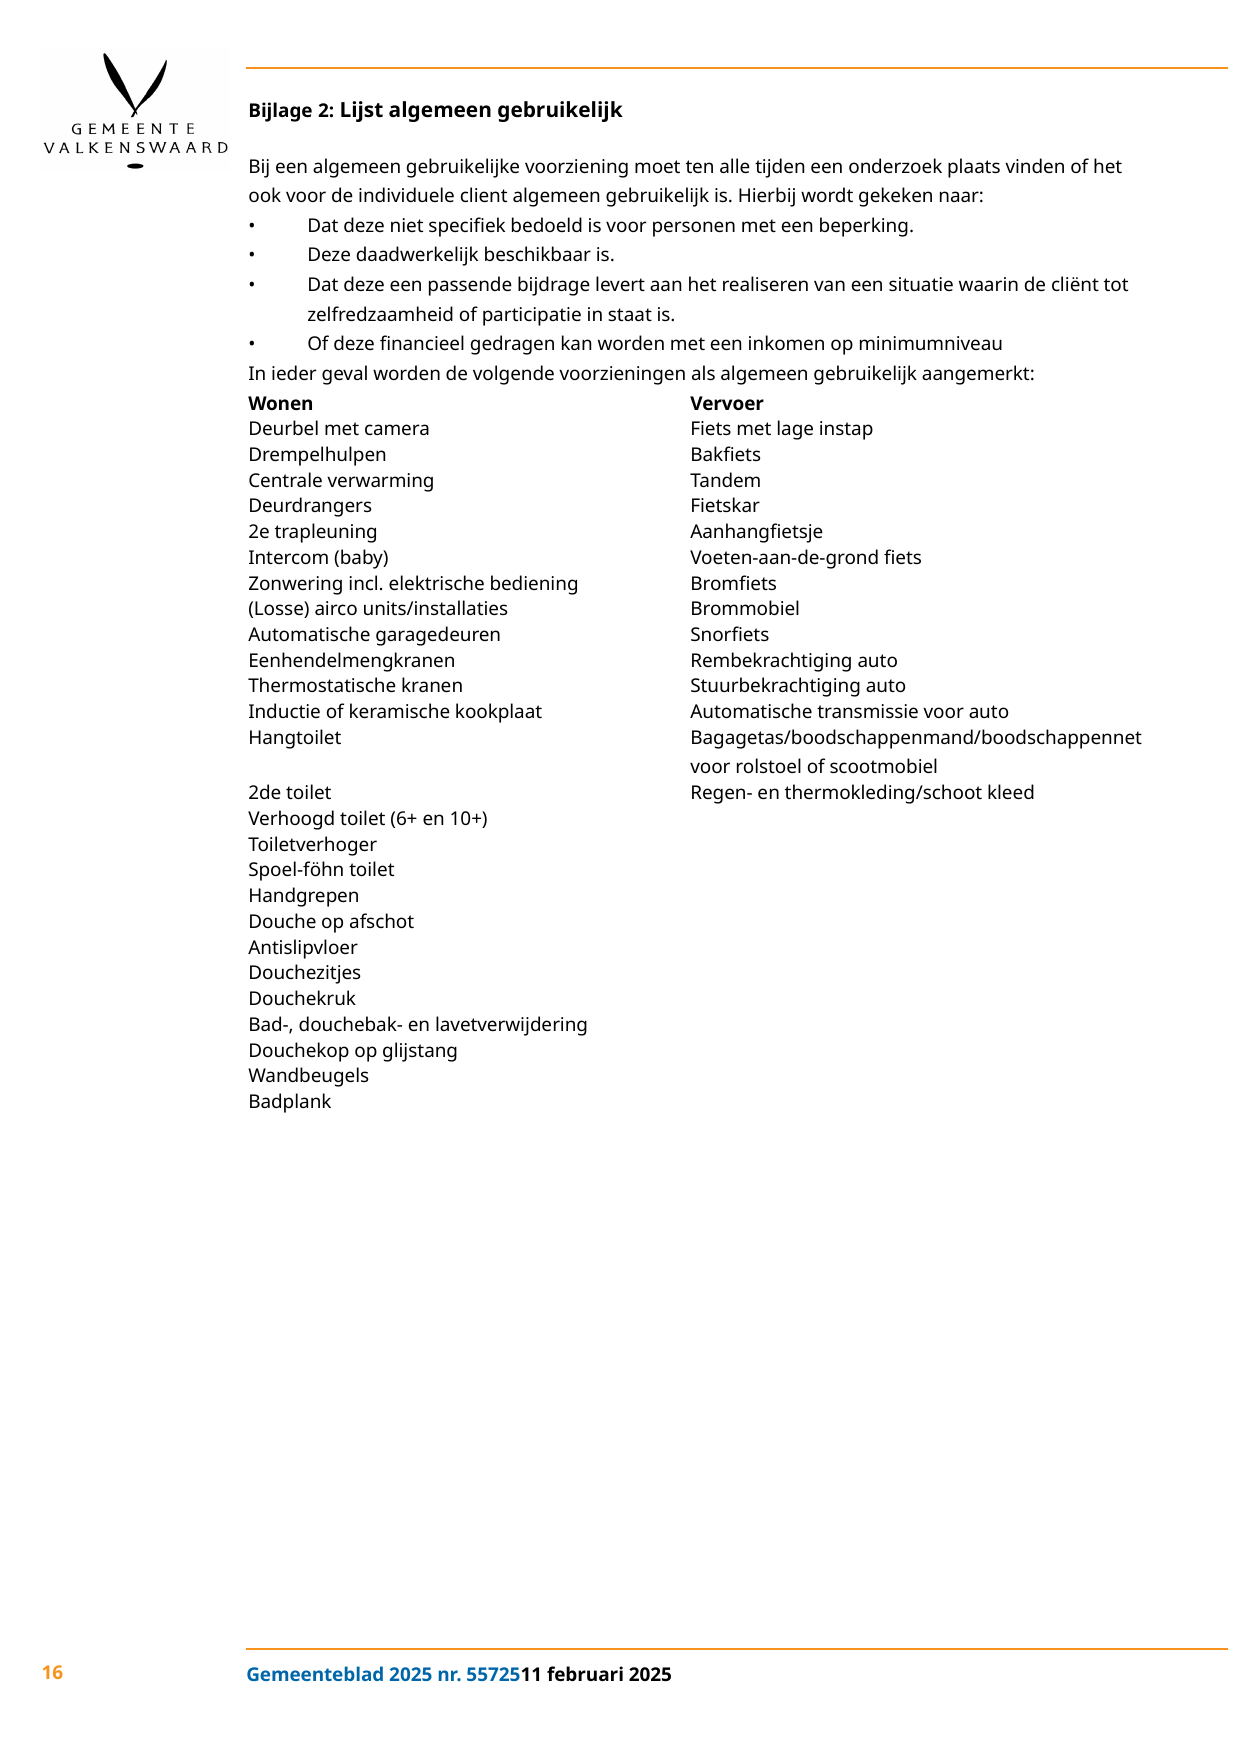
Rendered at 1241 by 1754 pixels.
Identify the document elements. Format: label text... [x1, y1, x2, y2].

text Bijlage 2: Lijst algemeen gebruikelijk [248, 95, 1152, 123]
picture [41, 47, 231, 172]
table_cell Badplank [248, 1088, 690, 1114]
table_cell [690, 960, 1152, 985]
table_cell [690, 857, 1152, 882]
table_cell Inductie of keramische kookplaat [248, 699, 690, 724]
table_header Vervoer [690, 390, 1152, 415]
table_cell Thermostatische kranen [248, 673, 690, 698]
table_cell Handgrepen [248, 883, 690, 908]
table_cell Douchekop op glijstang [248, 1037, 690, 1062]
table_cell [690, 1063, 1152, 1088]
table_cell Deurdrangers [248, 493, 690, 518]
table_cell Aanhangfietsje [690, 518, 1152, 544]
list Dat deze niet specifiek bedoeld is voor personen met een beperking. [248, 212, 1152, 238]
list Dat deze een passende bijdrage levert aan het realiseren van een situatie waarin de cliënt tot zelfredzaamheid of participatie in staat is. [248, 271, 1152, 327]
table_cell Tandem [690, 467, 1152, 493]
table_cell Douchezitjes [248, 960, 690, 985]
table_cell Wandbeugels [248, 1063, 690, 1088]
table_cell [690, 934, 1152, 959]
table_cell Douche op afschot [248, 908, 690, 934]
table_cell (Losse) airco units/installaties [248, 596, 690, 621]
table_cell Voeten-aan-de-grond fiets [690, 544, 1152, 570]
table_cell Bagagetas/boodschappenmand/boodschappennet voor rolstoel of scootmobiel [690, 724, 1152, 779]
table_cell Fiets met lage instap [690, 415, 1152, 441]
table_cell Douchekruk [248, 985, 690, 1011]
table_cell Verhoogd toilet (6+ en 10+) [248, 805, 690, 831]
table_cell Regen- en thermokleding/schoot kleed [690, 780, 1152, 805]
table_cell Zonwering incl. elektrische bediening [248, 570, 690, 596]
text In ieder geval worden de volgende voorzieningen als algemeen gebruikelijk aangemerkt: [248, 360, 1152, 386]
table_cell Bad-, douchebak- en lavetverwijdering [248, 1011, 690, 1037]
table_cell Bakfiets [690, 441, 1152, 467]
text Bij een algemeen gebruikelijke voorziening moet ten alle tijden een onderzoek plaats vinden of het ook voor de individuele client algemeen gebruikelijk is. Hierbij wordt gekeken naar: [248, 153, 1152, 208]
table_cell 2de toilet [248, 780, 690, 805]
table_cell 2e trapleuning [248, 518, 690, 544]
table_cell Automatische garagedeuren [248, 621, 690, 647]
table_cell Snorfiets [690, 621, 1152, 647]
table_cell Automatische transmissie voor auto [690, 699, 1152, 724]
table_cell [690, 805, 1152, 831]
table_cell Eenhendelmengkranen [248, 647, 690, 673]
table_cell Brommobiel [690, 596, 1152, 621]
table_cell Stuurbekrachtiging auto [690, 673, 1152, 698]
table_cell [690, 883, 1152, 908]
table_cell Centrale verwarming [248, 467, 690, 493]
table_cell [690, 985, 1152, 1011]
table_cell Drempelhulpen [248, 441, 690, 467]
list Deze daadwerkelijk beschikbaar is. [248, 242, 1152, 267]
table_cell [690, 1037, 1152, 1062]
table_cell Deurbel met camera [248, 415, 690, 441]
list Of deze financieel gedragen kan worden met een inkomen op minimumniveau [248, 330, 1152, 356]
table_cell [690, 1088, 1152, 1114]
table_cell [690, 831, 1152, 857]
table_header Wonen [248, 390, 690, 415]
table_cell Antislipvloer [248, 934, 690, 959]
table_cell Rembekrachtiging auto [690, 647, 1152, 673]
table_cell Bromfiets [690, 570, 1152, 596]
table_cell Intercom (baby) [248, 544, 690, 570]
table_cell Toiletverhoger [248, 831, 690, 857]
table_cell [690, 908, 1152, 934]
table_cell Spoel-föhn toilet [248, 857, 690, 882]
table_cell Fietskar [690, 493, 1152, 518]
table_cell Hangtoilet [248, 724, 690, 779]
table_cell [690, 1011, 1152, 1037]
